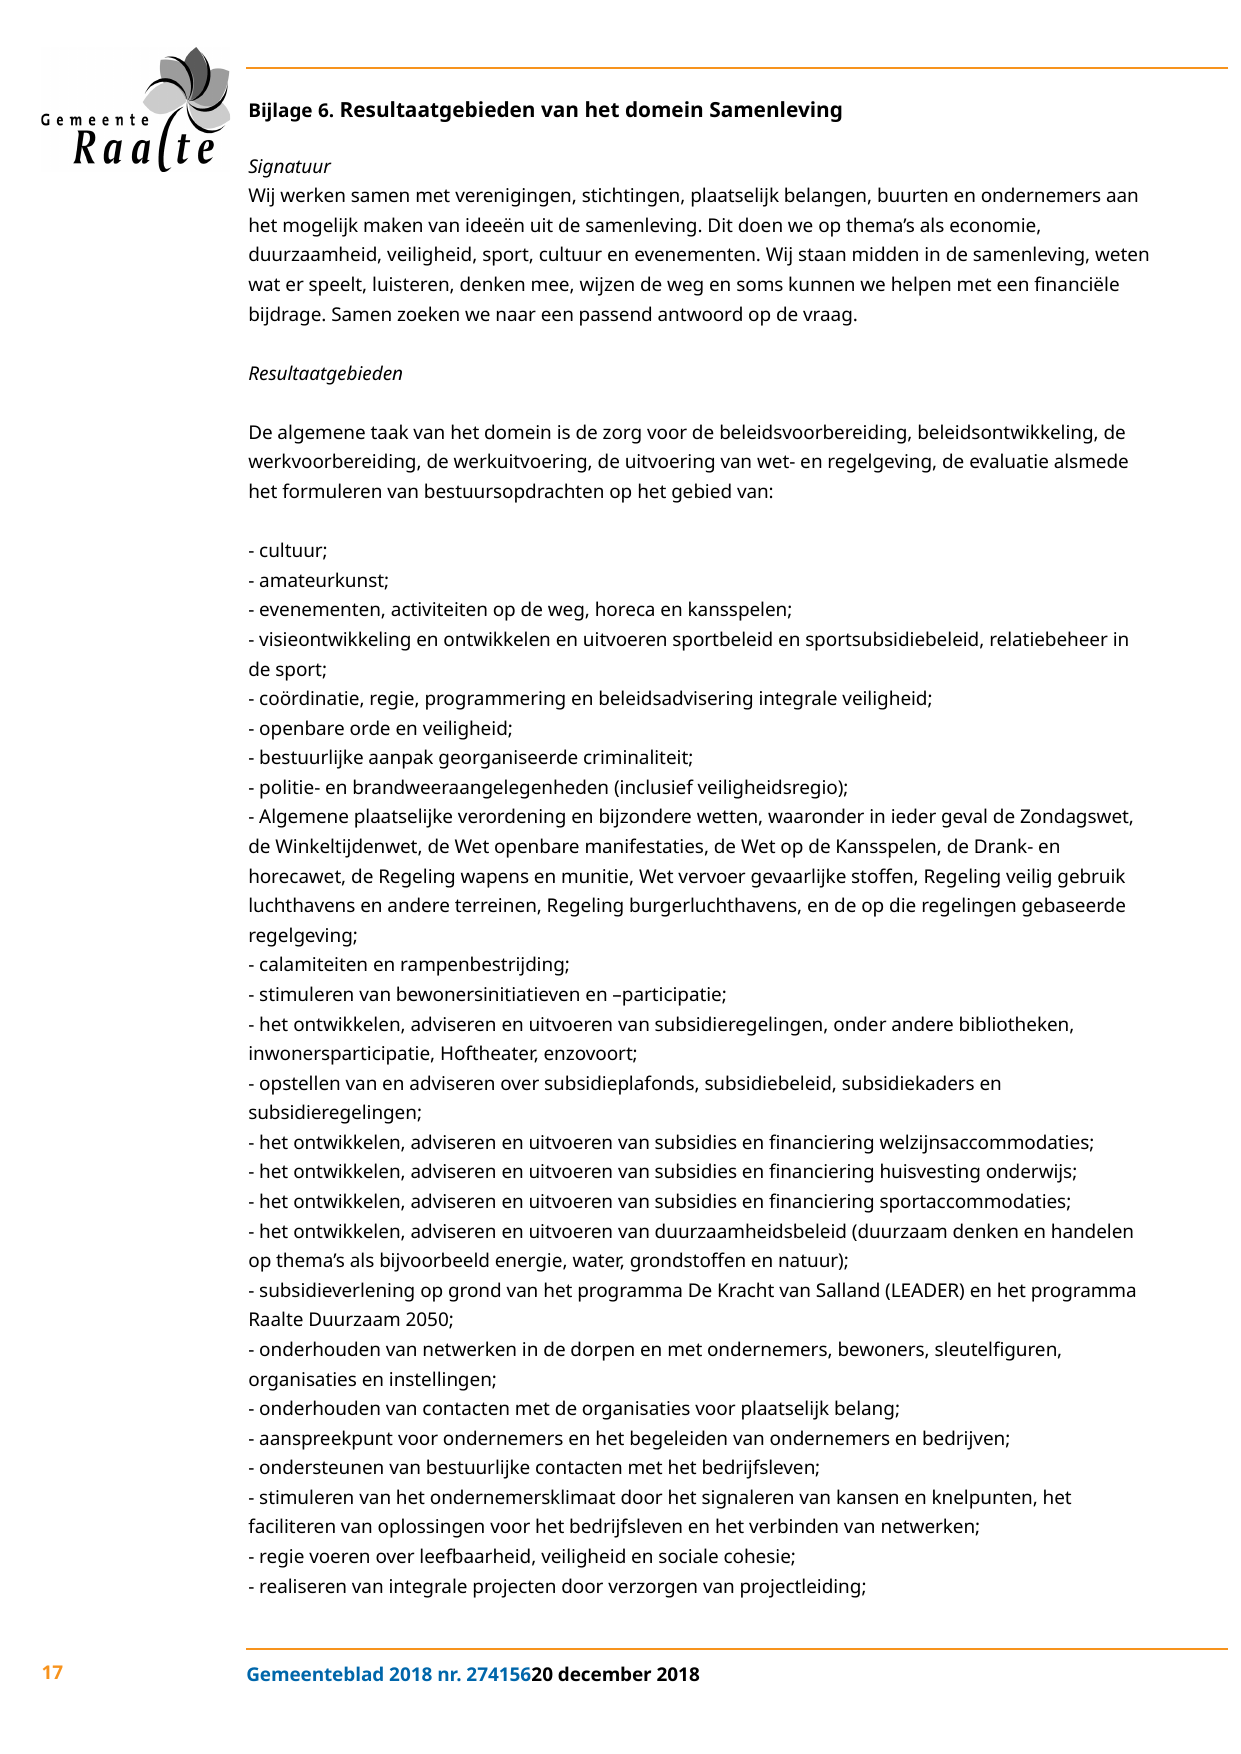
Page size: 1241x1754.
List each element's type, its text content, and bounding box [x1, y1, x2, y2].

text - amateurkunst; [248, 567, 1152, 593]
text - evenementen, activiteiten op de weg, horeca en kansspelen; [248, 597, 1152, 622]
text - onderhouden van netwerken in de dorpen en met ondernemers, bewoners, sleutelfiguren, organisaties en instellingen; [248, 1336, 1152, 1392]
text Bijlage 6. Resultaatgebieden van het domein Samenleving [248, 95, 1152, 123]
text - het ontwikkelen, adviseren en uitvoeren van subsidieregelingen, onder andere bibliotheken, inwonersparticipatie, Hoftheater, enzovoort; [248, 1011, 1152, 1066]
picture [41, 47, 231, 172]
text - ondersteunen van bestuurlijke contacten met het bedrijfsleven; [248, 1454, 1152, 1480]
text - subsidieverlening op grond van het programma De Kracht van Salland (LEADER) en het programma Raalte Duurzaam 2050; [248, 1277, 1152, 1332]
text - Algemene plaatselijke verordening en bijzondere wetten, waaronder in ieder geval de Zondagswet, de Winkeltijdenwet, de Wet openbare manifestaties, de Wet op de Kansspelen, de Drank- en horecawet, de Regeling wapens en munitie, Wet vervoer gevaarlijke stoffen, Regeling veilig gebruik luchthavens en andere terreinen, Regeling burgerluchthavens, en de op die regelingen gebaseerde regelgeving; [248, 804, 1152, 948]
text - aanspreekpunt voor ondernemers en het begeleiden van ondernemers en bedrijven; [248, 1425, 1152, 1451]
text - visieontwikkeling en ontwikkelen en uitvoeren sportbeleid en sportsubsidiebeleid, relatiebeheer in de sport; [248, 626, 1152, 682]
text - stimuleren van het ondernemersklimaat door het signaleren van kansen en knelpunten, het faciliteren van oplossingen voor het bedrijfsleven en het verbinden van netwerken; [248, 1484, 1152, 1539]
text - stimuleren van bewonersinitiatieven en –participatie; [248, 981, 1152, 1007]
text - openbare orde en veiligheid; [248, 715, 1152, 741]
text - realiseren van integrale projecten door verzorgen van projectleiding; [248, 1573, 1152, 1599]
text - calamiteiten en rampenbestrijding; [248, 952, 1152, 977]
text - het ontwikkelen, adviseren en uitvoeren van subsidies en financiering welzijnsaccommodaties; [248, 1129, 1152, 1155]
text Signatuur [248, 153, 1152, 179]
text - opstellen van en adviseren over subsidieplafonds, subsidiebeleid, subsidiekaders en subsidieregelingen; [248, 1070, 1152, 1125]
text - het ontwikkelen, adviseren en uitvoeren van subsidies en financiering huisvesting onderwijs; [248, 1159, 1152, 1184]
text Resultaatgebieden [248, 360, 1152, 386]
text De algemene taak van het domein is de zorg voor de beleidsvoorbereiding, beleidsontwikkeling, de werkvoorbereiding, de werkuitvoering, de uitvoering van wet- en regelgeving, de evaluatie alsmede het formuleren van bestuursopdrachten op het gebied van: [248, 419, 1152, 504]
text - bestuurlijke aanpak georganiseerde criminaliteit; [248, 744, 1152, 770]
text - regie voeren over leefbaarheid, veiligheid en sociale cohesie; [248, 1543, 1152, 1569]
text - coördinatie, regie, programmering en beleidsadvisering integrale veiligheid; [248, 685, 1152, 711]
text - politie- en brandweeraangelegenheden (inclusief veiligheidsregio); [248, 774, 1152, 800]
text - cultuur; [248, 537, 1152, 563]
text - onderhouden van contacten met de organisaties voor plaatselijk belang; [248, 1395, 1152, 1421]
text - het ontwikkelen, adviseren en uitvoeren van subsidies en financiering sportaccommodaties; [248, 1188, 1152, 1214]
text - het ontwikkelen, adviseren en uitvoeren van duurzaamheidsbeleid (duurzaam denken en handelen op thema’s als bijvoorbeeld energie, water, grondstoffen en natuur); [248, 1218, 1152, 1273]
text Wij werken samen met verenigingen, stichtingen, plaatselijk belangen, buurten en ondernemers aan het mogelijk maken van ideeën uit de samenleving. Dit doen we op thema’s als economie, duurzaamheid, veiligheid, sport, cultuur en evenementen. Wij staan midden in de samenleving, weten wat er speelt, luisteren, denken mee, wijzen de weg en soms kunnen we helpen met een financiële bijdrage. Samen zoeken we naar een passend antwoord op de vraag. [248, 182, 1152, 327]
